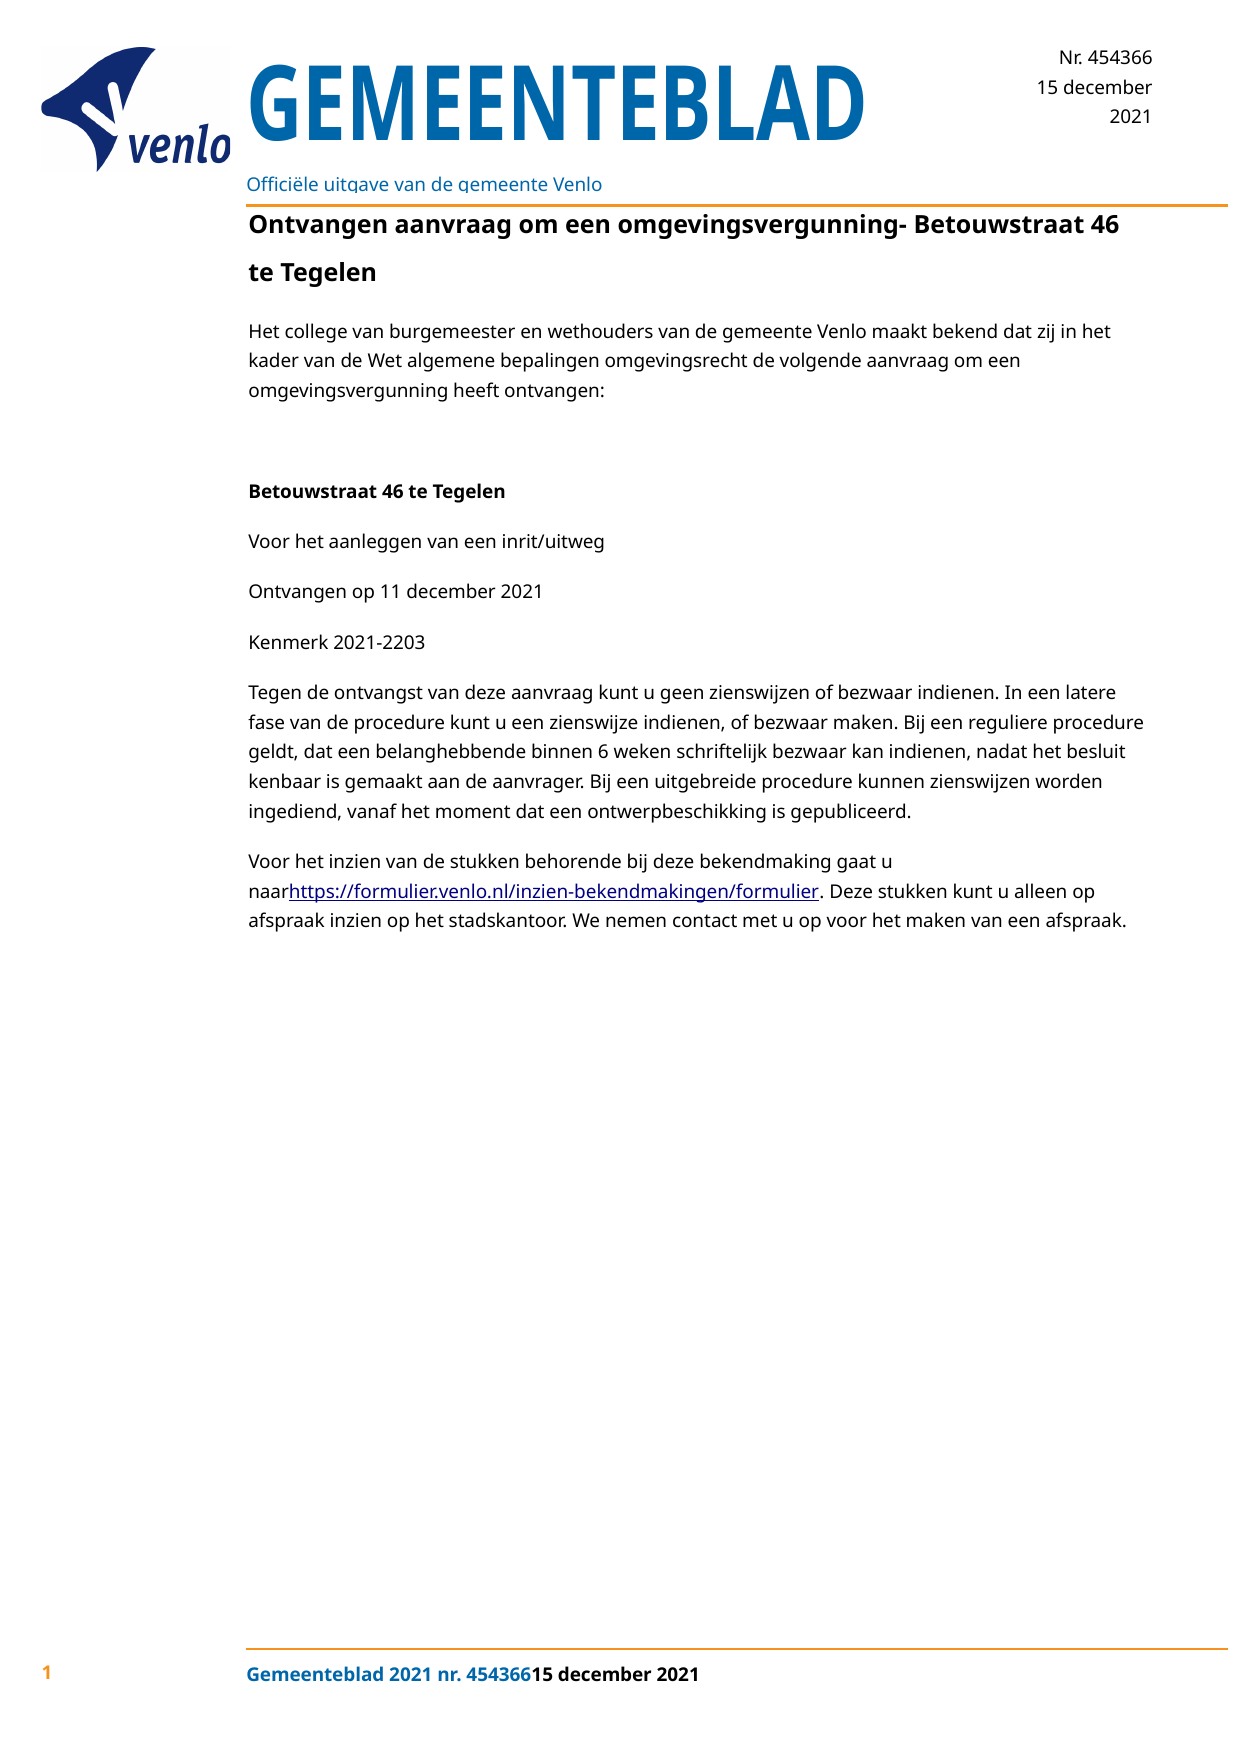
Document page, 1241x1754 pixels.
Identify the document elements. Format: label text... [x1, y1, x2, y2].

text Tegen de ontvangst van deze aanvraag kunt u geen zienswijzen of bezwaar indienen. In een latere fase van de procedure kunt u een zienswijze indienen, of bezwaar maken. Bij een reguliere procedure geldt, dat een belanghebbende binnen 6 weken schriftelijk bezwaar kan indienen, nadat het besluit kenbaar is gemaakt aan de aanvrager. Bij een uitgebreide procedure kunnen zienswijzen worden ingediend, vanaf het moment dat een ontwerpbeschikking is gepubliceerd. [248, 679, 1152, 824]
text Kenmerk 2021-2203 [248, 629, 1152, 655]
text Ontvangen op 11 december 2021 [248, 579, 1152, 604]
text Voor het aanleggen van een inrit/uitweg [248, 528, 1152, 554]
text Ontvangen aanvraag om een omgevingsvergunning- Betouwstraat 46 te Tegelen [248, 207, 1152, 288]
text Betouwstraat 46 te Tegelen [248, 478, 1152, 504]
picture [41, 47, 231, 172]
text Voor het inzien van de stukken behorende bij deze bekendmaking gaat u naarhttps://formulier.venlo.nl/inzien-bekendmakingen/formulier. Deze stukken kunt u alleen op afspraak inzien op het stadskantoor. We nemen contact met u op voor het maken van een afspraak. [248, 848, 1152, 933]
text Het college van burgemeester en wethouders van de gemeente Venlo maakt bekend dat zij in het kader van de Wet algemene bepalingen omgevingsrecht de volgende aanvraag om een omgevingsvergunning heeft ontvangen: [248, 318, 1152, 403]
